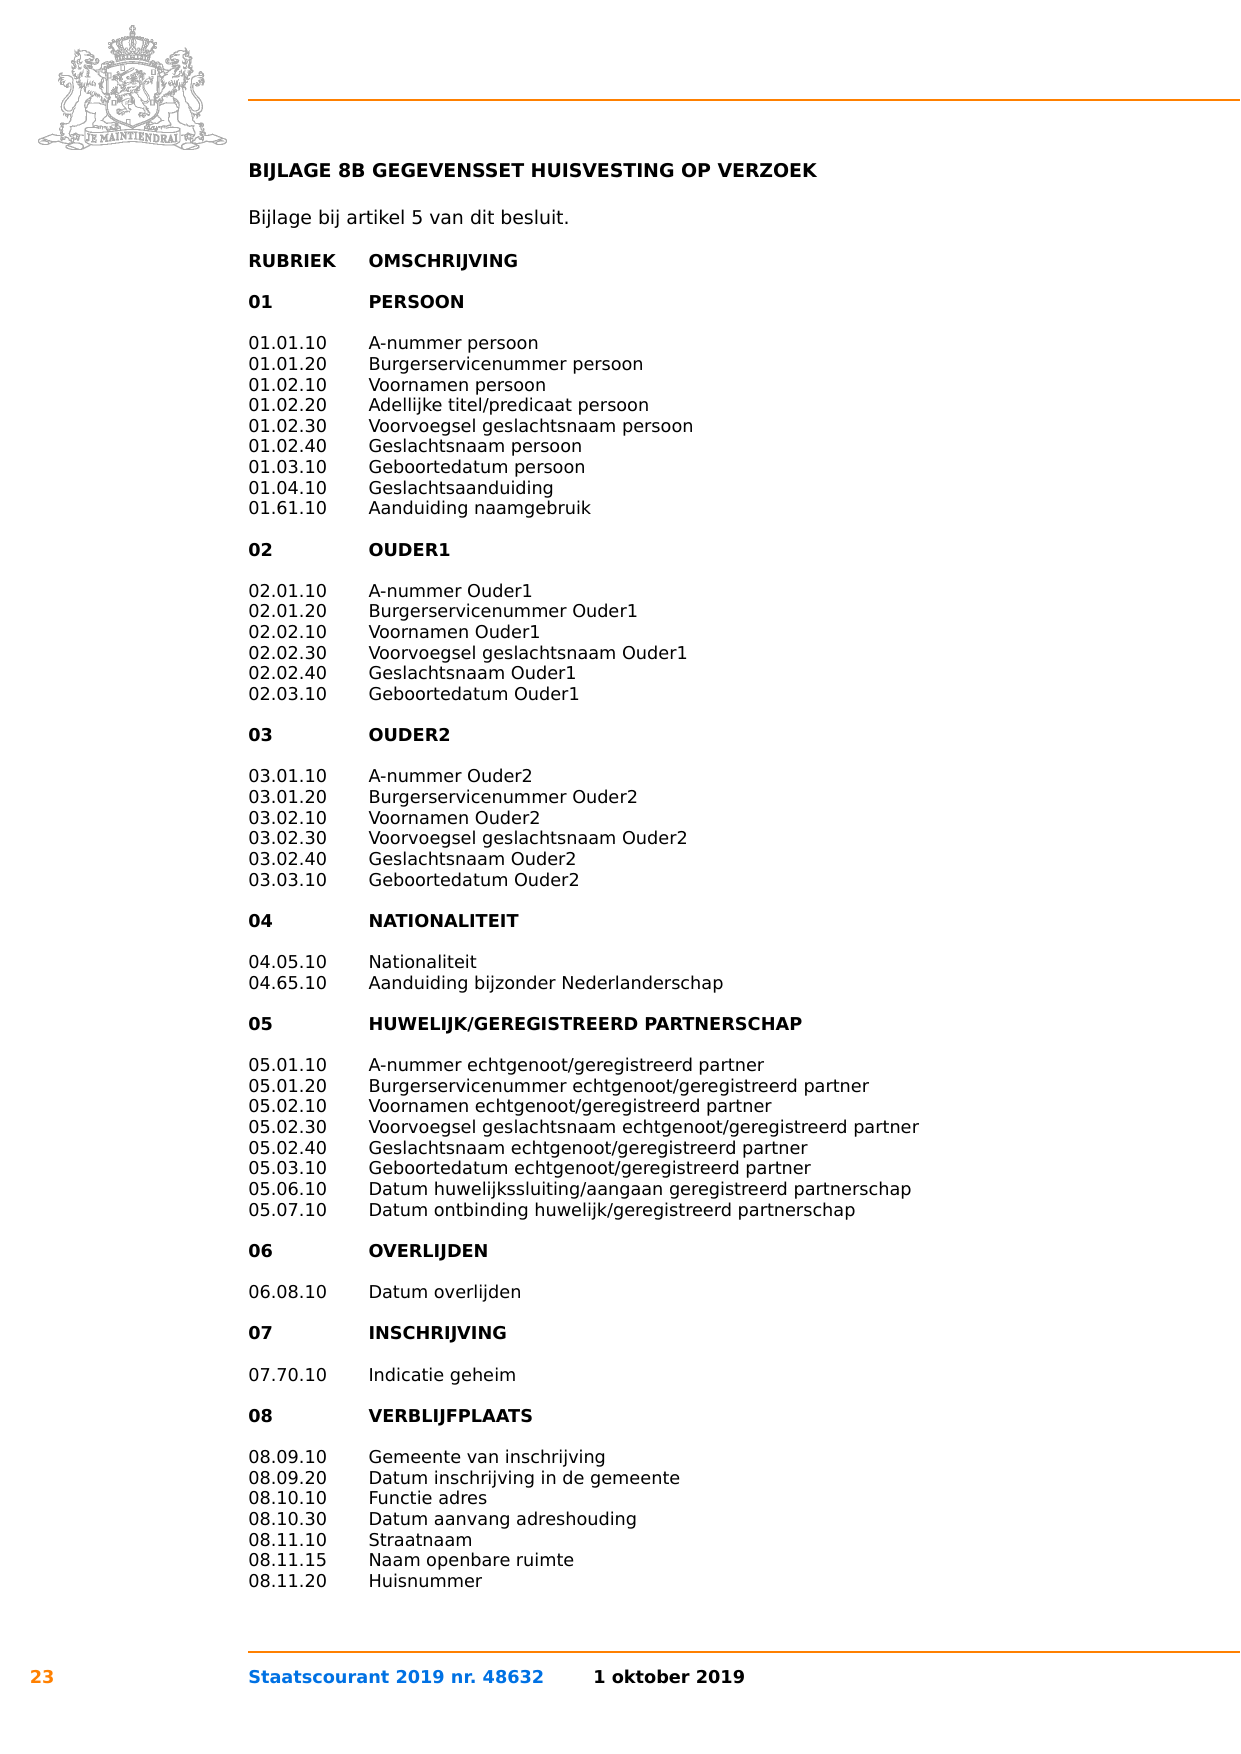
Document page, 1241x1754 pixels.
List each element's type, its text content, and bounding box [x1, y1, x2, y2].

table_cell Voorvoegsel geslachtsnaam Ouder1 [363, 643, 1163, 663]
table_cell [363, 1344, 1163, 1364]
table_cell 05.06.10 [248, 1179, 362, 1199]
table_cell [248, 560, 362, 581]
table_cell [248, 890, 362, 911]
table_cell [363, 705, 1163, 725]
table_cell 03.01.10 [248, 766, 362, 787]
table_cell 02.02.10 [248, 622, 362, 643]
table_cell 05.01.20 [248, 1076, 362, 1096]
table_cell 04.05.10 [248, 952, 362, 973]
table_cell [363, 746, 1163, 766]
table_cell 01.01.10 [248, 333, 362, 354]
table_cell 01.02.10 [248, 375, 362, 395]
table_cell [363, 1385, 1163, 1406]
table_cell [363, 1035, 1163, 1055]
table_cell Voorvoegsel geslachtsnaam echtgenoot/geregistreerd partner [363, 1117, 1163, 1138]
table_cell 02 [248, 540, 362, 560]
table_cell Burgerservicenummer persoon [363, 354, 1163, 374]
table_cell [248, 1344, 362, 1364]
table_cell 01.02.30 [248, 416, 362, 436]
table_cell 07 [248, 1323, 362, 1344]
table_cell [363, 1261, 1163, 1282]
table_cell Burgerservicenummer echtgenoot/geregistreerd partner [363, 1076, 1163, 1096]
table_cell Geboortedatum echtgenoot/geregistreerd partner [363, 1158, 1163, 1179]
table_cell Adellijke titel/predicaat persoon [363, 395, 1163, 416]
table_cell 06.08.10 [248, 1282, 362, 1303]
subtitle BIJLAGE 8B GEGEVENSSET HUISVESTING OP VERZOEK [248, 160, 1163, 182]
table_cell [363, 313, 1163, 333]
table_cell 01 [248, 292, 362, 313]
table_cell Voornamen Ouder1 [363, 622, 1163, 643]
table_cell Aanduiding bijzonder Nederlanderschap [363, 973, 1163, 993]
table_cell [363, 890, 1163, 911]
table_cell 05.02.10 [248, 1096, 362, 1117]
table_cell Voornamen persoon [363, 375, 1163, 395]
table_cell 05.01.10 [248, 1055, 362, 1076]
table_cell Geboortedatum Ouder1 [363, 684, 1163, 704]
table_cell [248, 313, 362, 333]
table_cell 03.02.30 [248, 828, 362, 849]
table_cell INSCHRIJVING [363, 1323, 1163, 1344]
table_cell Aanduiding naamgebruik [363, 498, 1163, 519]
table_cell 08.10.10 [248, 1488, 362, 1509]
table_cell [363, 519, 1163, 539]
table_cell Voorvoegsel geslachtsnaam persoon [363, 416, 1163, 436]
table_cell 01.04.10 [248, 478, 362, 498]
table_cell Huisnummer [363, 1571, 1163, 1591]
table_cell [248, 1261, 362, 1282]
table_cell Nationaliteit [363, 952, 1163, 973]
table_cell [363, 1426, 1163, 1447]
table_cell Geboortedatum persoon [363, 457, 1163, 478]
table_cell 01.61.10 [248, 498, 362, 519]
table_cell 08.10.30 [248, 1509, 362, 1529]
table_cell VERBLIJFPLAATS [363, 1406, 1163, 1426]
table_cell PERSOON [363, 292, 1163, 313]
text Bijlage bij artikel 5 van dit besluit. [248, 207, 1163, 229]
table_cell [363, 1303, 1163, 1323]
table_cell 01.03.10 [248, 457, 362, 478]
table_cell 03 [248, 725, 362, 746]
table_cell 08.09.20 [248, 1468, 362, 1488]
table_cell Burgerservicenummer Ouder1 [363, 601, 1163, 622]
table_cell [248, 746, 362, 766]
table_cell [248, 705, 362, 725]
table_cell Geslachtsnaam echtgenoot/geregistreerd partner [363, 1138, 1163, 1158]
table_cell 04 [248, 911, 362, 931]
table_cell Voornamen echtgenoot/geregistreerd partner [363, 1096, 1163, 1117]
table_cell Gemeente van inschrijving [363, 1447, 1163, 1468]
table_cell [363, 1220, 1163, 1241]
picture [38, 25, 227, 150]
table_cell 01.01.20 [248, 354, 362, 374]
table_cell 05.02.40 [248, 1138, 362, 1158]
table_cell 08 [248, 1406, 362, 1426]
table_cell Datum ontbinding huwelijk/geregistreerd partnerschap [363, 1200, 1163, 1220]
table_cell 02.01.10 [248, 581, 362, 601]
table_cell Straatnaam [363, 1530, 1163, 1550]
table_cell 05.07.10 [248, 1200, 362, 1220]
table_header OMSCHRIJVING [363, 251, 1163, 271]
table_cell Geslachtsaanduiding [363, 478, 1163, 498]
table_cell 03.02.40 [248, 849, 362, 869]
table_cell Geslachtsnaam Ouder2 [363, 849, 1163, 869]
table_cell [248, 519, 362, 539]
table_cell 05 [248, 1014, 362, 1034]
table_cell 07.70.10 [248, 1365, 362, 1385]
table_cell 08.09.10 [248, 1447, 362, 1468]
table_cell 04.65.10 [248, 973, 362, 993]
table_cell 05.02.30 [248, 1117, 362, 1138]
table_cell Datum aanvang adreshouding [363, 1509, 1163, 1529]
table_cell Geboortedatum Ouder2 [363, 870, 1163, 890]
table_cell 08.11.20 [248, 1571, 362, 1591]
table_cell Functie adres [363, 1488, 1163, 1509]
table_cell NATIONALITEIT [363, 911, 1163, 931]
table_cell 02.02.40 [248, 663, 362, 684]
table_cell A-nummer Ouder2 [363, 766, 1163, 787]
table_cell [363, 931, 1163, 952]
table_cell A-nummer echtgenoot/geregistreerd partner [363, 1055, 1163, 1076]
table_cell Datum huwelijkssluiting/aangaan geregistreerd partnerschap [363, 1179, 1163, 1199]
table_cell [248, 271, 362, 292]
table_cell Indicatie geheim [363, 1365, 1163, 1385]
table_cell [248, 931, 362, 952]
table_cell A-nummer persoon [363, 333, 1163, 354]
table_cell 02.01.20 [248, 601, 362, 622]
table_cell 01.02.20 [248, 395, 362, 416]
table_cell HUWELIJK/GEREGISTREERD PARTNERSCHAP [363, 1014, 1163, 1034]
table_header RUBRIEK [248, 251, 362, 271]
table_cell 02.02.30 [248, 643, 362, 663]
table_cell [248, 1303, 362, 1323]
table_cell Geslachtsnaam persoon [363, 436, 1163, 457]
table_cell 08.11.15 [248, 1550, 362, 1571]
table_cell [248, 1035, 362, 1055]
table_cell [363, 993, 1163, 1014]
table_cell [248, 1220, 362, 1241]
table_cell 03.03.10 [248, 870, 362, 890]
table_cell Datum inschrijving in de gemeente [363, 1468, 1163, 1488]
table_cell OUDER2 [363, 725, 1163, 746]
table_cell [248, 1385, 362, 1406]
table_cell 02.03.10 [248, 684, 362, 704]
table_cell [248, 1426, 362, 1447]
table_cell 03.01.20 [248, 787, 362, 808]
table_cell [363, 560, 1163, 581]
table_cell OVERLIJDEN [363, 1241, 1163, 1261]
table_cell Naam openbare ruimte [363, 1550, 1163, 1571]
table_cell Burgerservicenummer Ouder2 [363, 787, 1163, 808]
table_cell 01.02.40 [248, 436, 362, 457]
table_cell 08.11.10 [248, 1530, 362, 1550]
table_cell Geslachtsnaam Ouder1 [363, 663, 1163, 684]
table_cell [363, 271, 1163, 292]
table_cell Voornamen Ouder2 [363, 808, 1163, 828]
table_cell OUDER1 [363, 540, 1163, 560]
table_cell Datum overlijden [363, 1282, 1163, 1303]
table_cell 06 [248, 1241, 362, 1261]
table_cell 05.03.10 [248, 1158, 362, 1179]
table_cell Voorvoegsel geslachtsnaam Ouder2 [363, 828, 1163, 849]
table_cell 03.02.10 [248, 808, 362, 828]
table_cell A-nummer Ouder1 [363, 581, 1163, 601]
table_cell [248, 993, 362, 1014]
